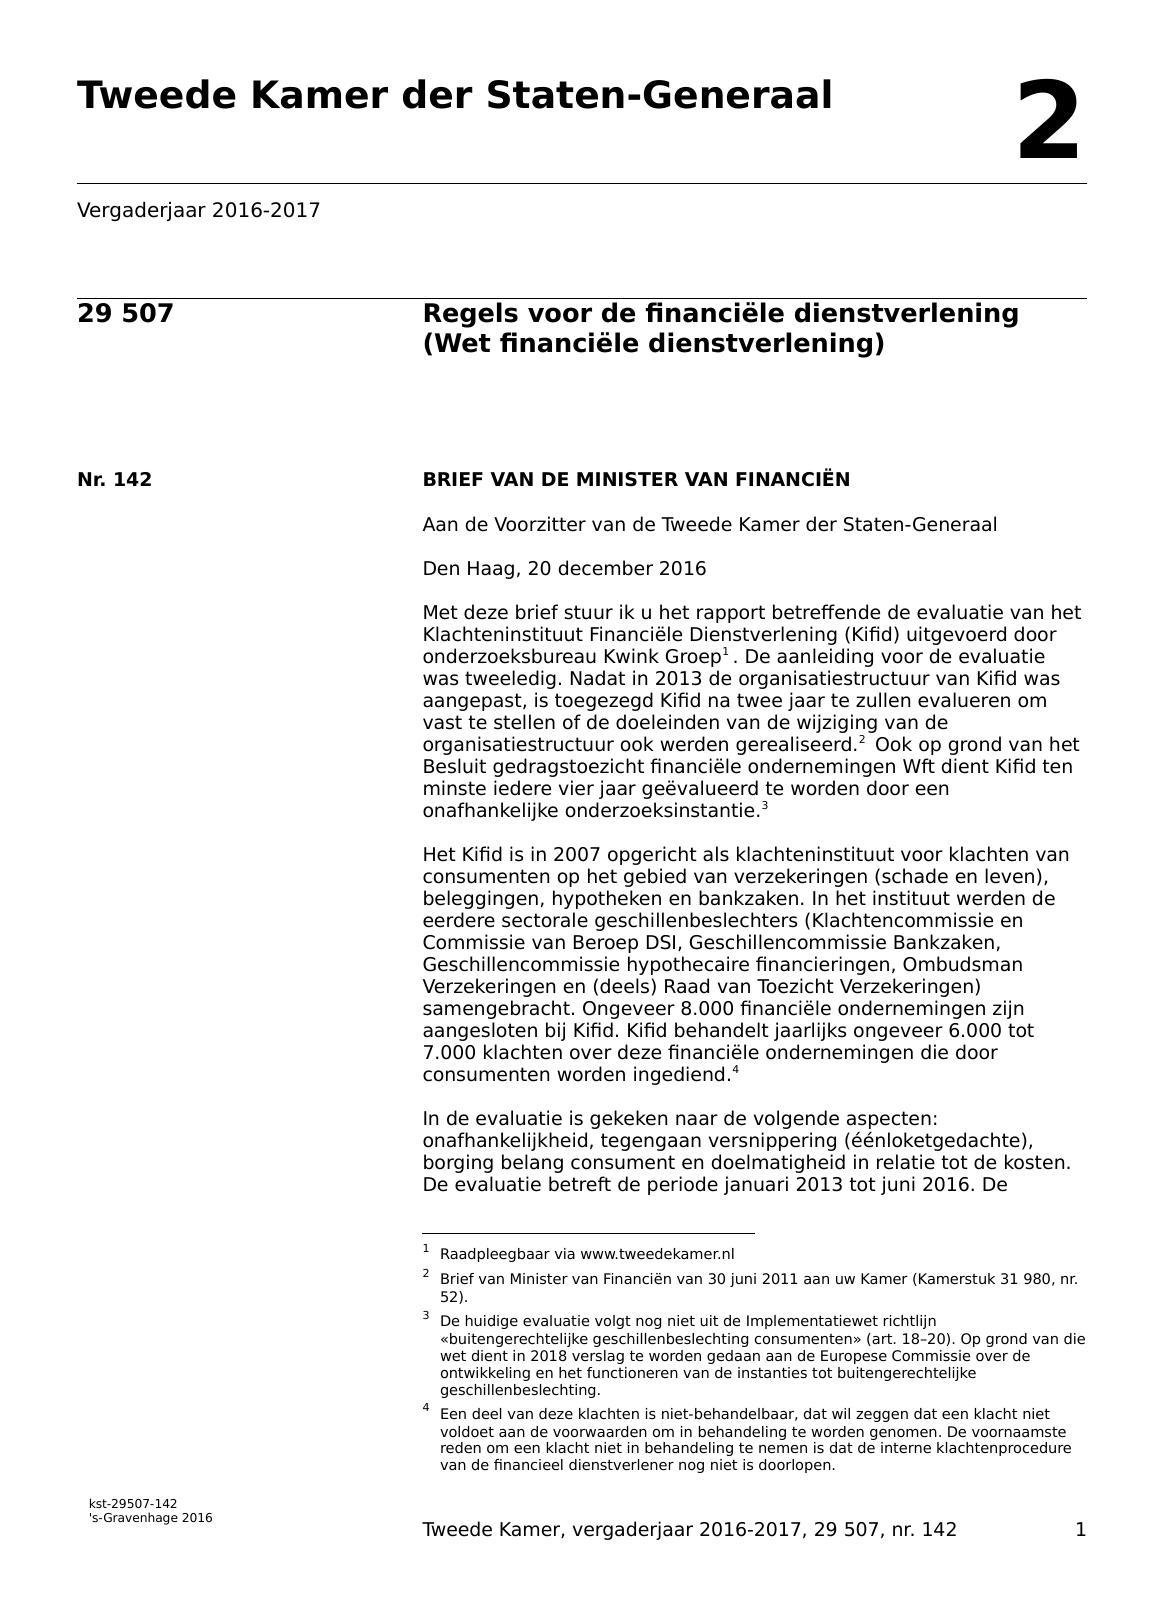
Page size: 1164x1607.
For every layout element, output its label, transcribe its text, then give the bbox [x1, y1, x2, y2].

text Met deze brief stuur ik u het rapport betreffende de evaluatie van het Klachteninstituut Financiële Dienstverlening (Kifid) uitgevoerd door onderzoeksbureau Kwink Groep. De aanleiding voor de evaluatie was tweeledig. Nadat in 2013 de organisatiestructuur van Kifid was aangepast, is toegezegd Kifid na twee jaar te zullen evalueren om vast te stellen of de doeleinden van de wijziging van de organisatiestructuur ook werden gerealiseerd. Ook op grond van het Besluit gedragstoezicht financiële ondernemingen Wft dient Kifid ten minste iedere vier jaar geëvalueerd te worden door een onafhankelijke onderzoeksinstantie. [422, 602, 1087, 822]
text Brief van Minister van Financiën van 30 juni 2011 aan uw Kamer (Kamerstuk 31 980, nr. 52). [422, 1267, 1087, 1306]
table_header 2 [886, 59, 1087, 183]
text Een deel van deze klachten is niet-behandelbaar, dat wil zeggen dat een klacht niet voldoet aan de voorwaarden om in behandeling te worden genomen. De voornaamste reden om een klacht niet in behandeling te nemen is dat de interne klachtenprocedure van de financieel dienstverlener nog niet is doorlopen. [422, 1402, 1087, 1474]
subtitle 29 507 Regels voor de financiële dienstverlening (Wet financiële dienstverlening) [77, 299, 1087, 358]
text In de evaluatie is gekeken naar de volgende aspecten: onafhankelijkheid, tegengaan versnippering (éénloketgedachte), borging belang consument en doelmatigheid in relatie tot de kosten. De evaluatie betreft de periode januari 2013 tot juni 2016. De [422, 1108, 1087, 1196]
table_header Tweede Kamer der Staten-Generaal [77, 59, 886, 183]
subtitle Nr. 142 BRIEF VAN DE MINISTER VAN FINANCIËN [77, 469, 1087, 491]
text Raadpleegbaar via www.tweedekamer.nl [422, 1242, 1087, 1264]
text 's-Gravenhage 2016 [88, 1511, 323, 1525]
text Aan de Voorzitter van de Tweede Kamer der Staten-Generaal [422, 513, 1087, 536]
text De huidige evaluatie volgt nog niet uit de Implementatiewet richtlijn «buitengerechtelijke geschillenbeslechting consumenten» (art. 18–20). Op grond van die wet dient in 2018 verslag te worden gedaan aan de Europese Commissie over de ontwikkeling en het functioneren van de instanties tot buitengerechtelijke geschillenbeslechting. [422, 1309, 1087, 1399]
text Den Haag, 20 december 2016 [422, 558, 1087, 580]
table_cell Vergaderjaar 2016-2017 [77, 184, 1087, 298]
text kst-29507-142 [88, 1497, 323, 1511]
text Het Kifid is in 2007 opgericht als klachteninstituut voor klachten van consumenten op het gebied van verzekeringen (schade en leven), beleggingen, hypotheken en bankzaken. In het instituut werden de eerdere sectorale geschillenbeslechters (Klachtencommissie en Commissie van Beroep DSI, Geschillencommissie Bankzaken, Geschillencommissie hypothecaire financieringen, Ombudsman Verzekeringen en (deels) Raad van Toezicht Verzekeringen) samengebracht. Ongeveer 8.000 financiële ondernemingen zijn aangesloten bij Kifid. Kifid behandelt jaarlijks ongeveer 6.000 tot 7.000 klachten over deze financiële ondernemingen die door consumenten worden ingediend. [422, 844, 1087, 1086]
